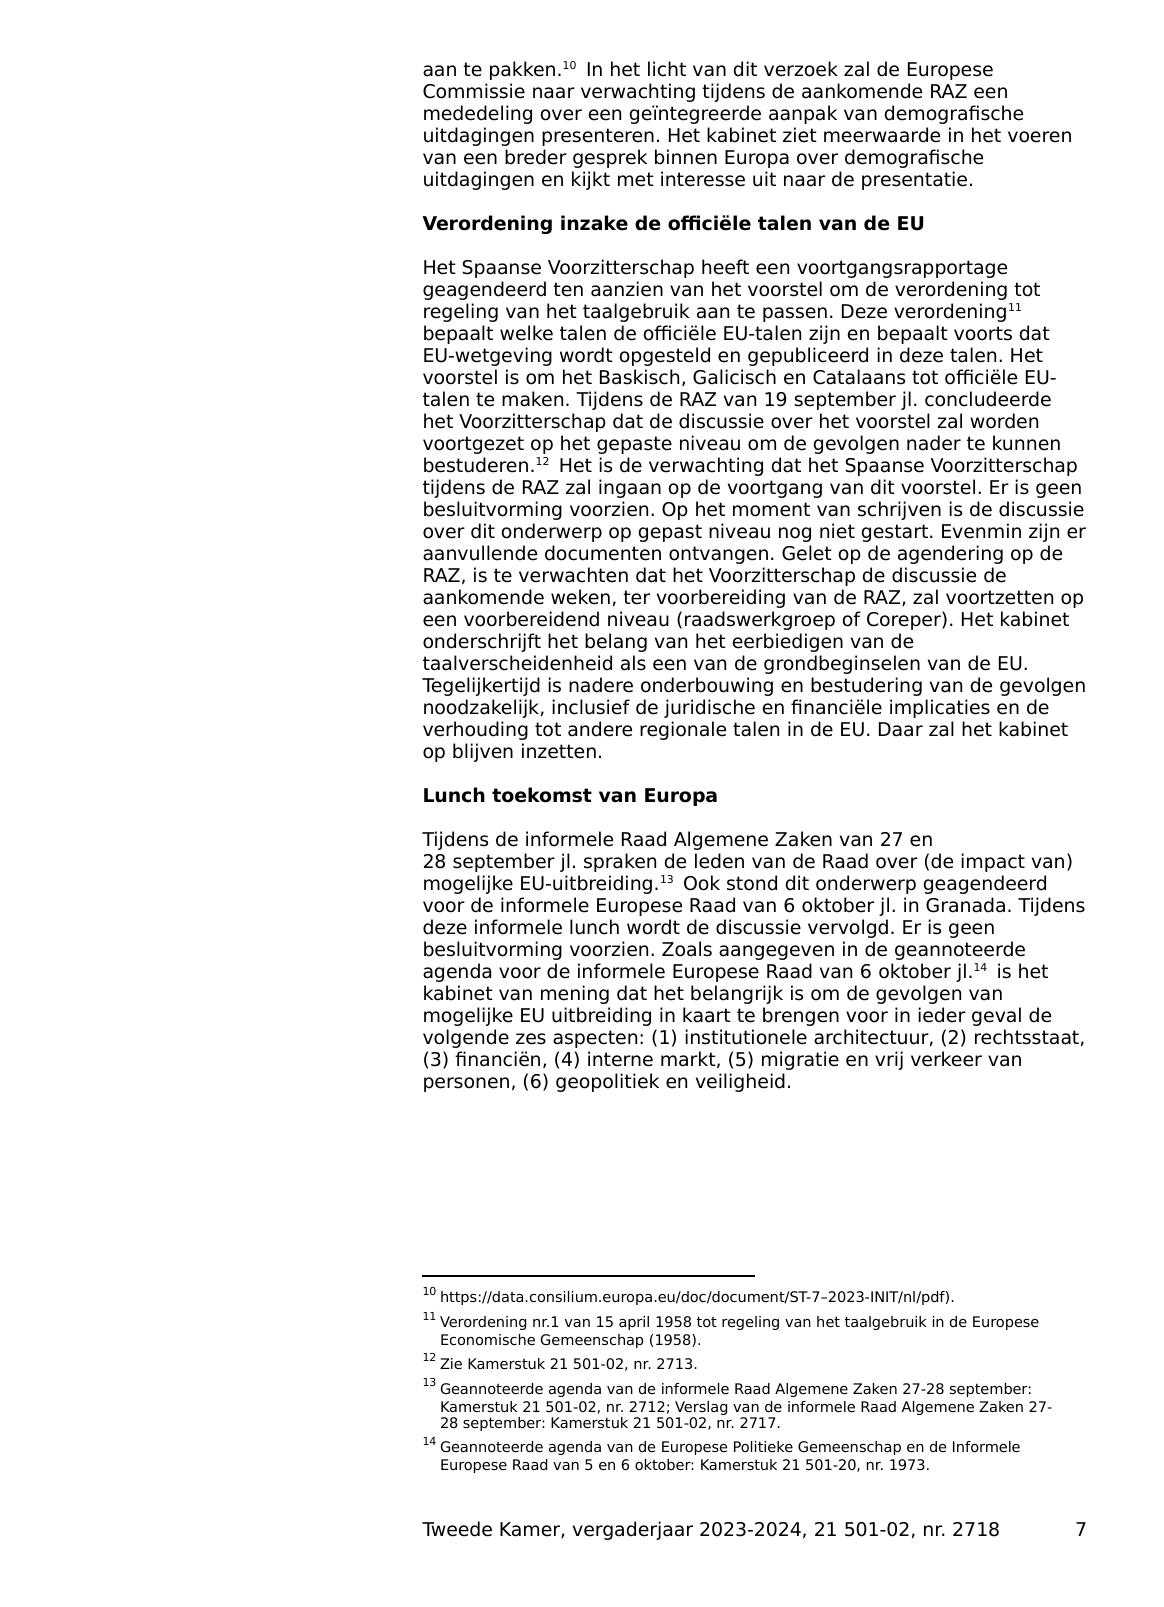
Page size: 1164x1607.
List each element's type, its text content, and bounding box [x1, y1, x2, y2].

text Het Spaanse Voorzitterschap heeft een voortgangsrapportage geagendeerd ten aanzien van het voorstel om de verordening tot regeling van het taalgebruik aan te passen. Deze verordening bepaalt welke talen de officiële EU-talen zijn en bepaalt voorts dat EU-wetgeving wordt opgesteld en gepubliceerd in deze talen. Het voorstel is om het Baskisch, Galicisch en Catalaans tot officiële EU-talen te maken. Tijdens de RAZ van 19 september jl. concludeerde het Voorzitterschap dat de discussie over het voorstel zal worden voortgezet op het gepaste niveau om de gevolgen nader te kunnen bestuderen. Het is de verwachting dat het Spaanse Voorzitterschap tijdens de RAZ zal ingaan op de voortgang van dit voorstel. Er is geen besluitvorming voorzien. Op het moment van schrijven is de discussie over dit onderwerp op gepast niveau nog niet gestart. Evenmin zijn er aanvullende documenten ontvangen. Gelet op de agendering op de RAZ, is te verwachten dat het Voorzitterschap de discussie de aankomende weken, ter voorbereiding van de RAZ, zal voortzetten op een voorbereidend niveau (raadswerkgroep of Coreper). Het kabinet onderschrijft het belang van het eerbiedigen van de taalverscheidenheid als een van de grondbeginselen van de EU. Tegelijkertijd is nadere onderbouwing en bestudering van de gevolgen noodzakelijk, inclusief de juridische en financiële implicaties en de verhouding tot andere regionale talen in de EU. Daar zal het kabinet op blijven inzetten. [422, 257, 1087, 763]
subtitle Verordening inzake de officiële talen van de EU [422, 213, 1087, 235]
text https://data.consilium.europa.eu/doc/document/ST-7–2023-INIT/nl/pdf). [422, 1285, 1087, 1307]
text Geannoteerde agenda van de Europese Politieke Gemeenschap en de Informele Europese Raad van 5 en 6 oktober: Kamerstuk 21 501-20, nr. 1973. [422, 1435, 1087, 1474]
text Tijdens de informele Raad Algemene Zaken van 27 en 28 september jl. spraken de leden van de Raad over (de impact van) mogelijke EU-uitbreiding. Ook stond dit onderwerp geagendeerd voor de informele Europese Raad van 6 oktober jl. in Granada. Tijdens deze informele lunch wordt de discussie vervolgd. Er is geen besluitvorming voorzien. Zoals aangegeven in de geannoteerde agenda voor de informele Europese Raad van 6 oktober jl. is het kabinet van mening dat het belangrijk is om de gevolgen van mogelijke EU uitbreiding in kaart te brengen voor in ieder geval de volgende zes aspecten: (1) institutionele architectuur, (2) rechtsstaat, (3) financiën, (4) interne markt, (5) migratie en vrij verkeer van personen, (6) geopolitiek en veiligheid. [422, 829, 1087, 1093]
text Geannoteerde agenda van de informele Raad Algemene Zaken 27-28 september: Kamerstuk 21 501-02, nr. 2712; Verslag van de informele Raad Algemene Zaken 27-28 september: Kamerstuk 21 501-02, nr. 2717. [422, 1377, 1087, 1432]
subtitle Lunch toekomst van Europa [422, 785, 1087, 807]
text Verordening nr.1 van 15 april 1958 tot regeling van het taalgebruik in de Europese Economische Gemeenschap (1958). [422, 1310, 1087, 1349]
text Zie Kamerstuk 21 501-02, nr. 2713. [422, 1352, 1087, 1374]
text aan te pakken. In het licht van dit verzoek zal de Europese Commissie naar verwachting tijdens de aankomende RAZ een mededeling over een geïntegreerde aanpak van demografische uitdagingen presenteren. Het kabinet ziet meerwaarde in het voeren van een breder gesprek binnen Europa over demografische uitdagingen en kijkt met interesse uit naar de presentatie. [422, 59, 1087, 191]
